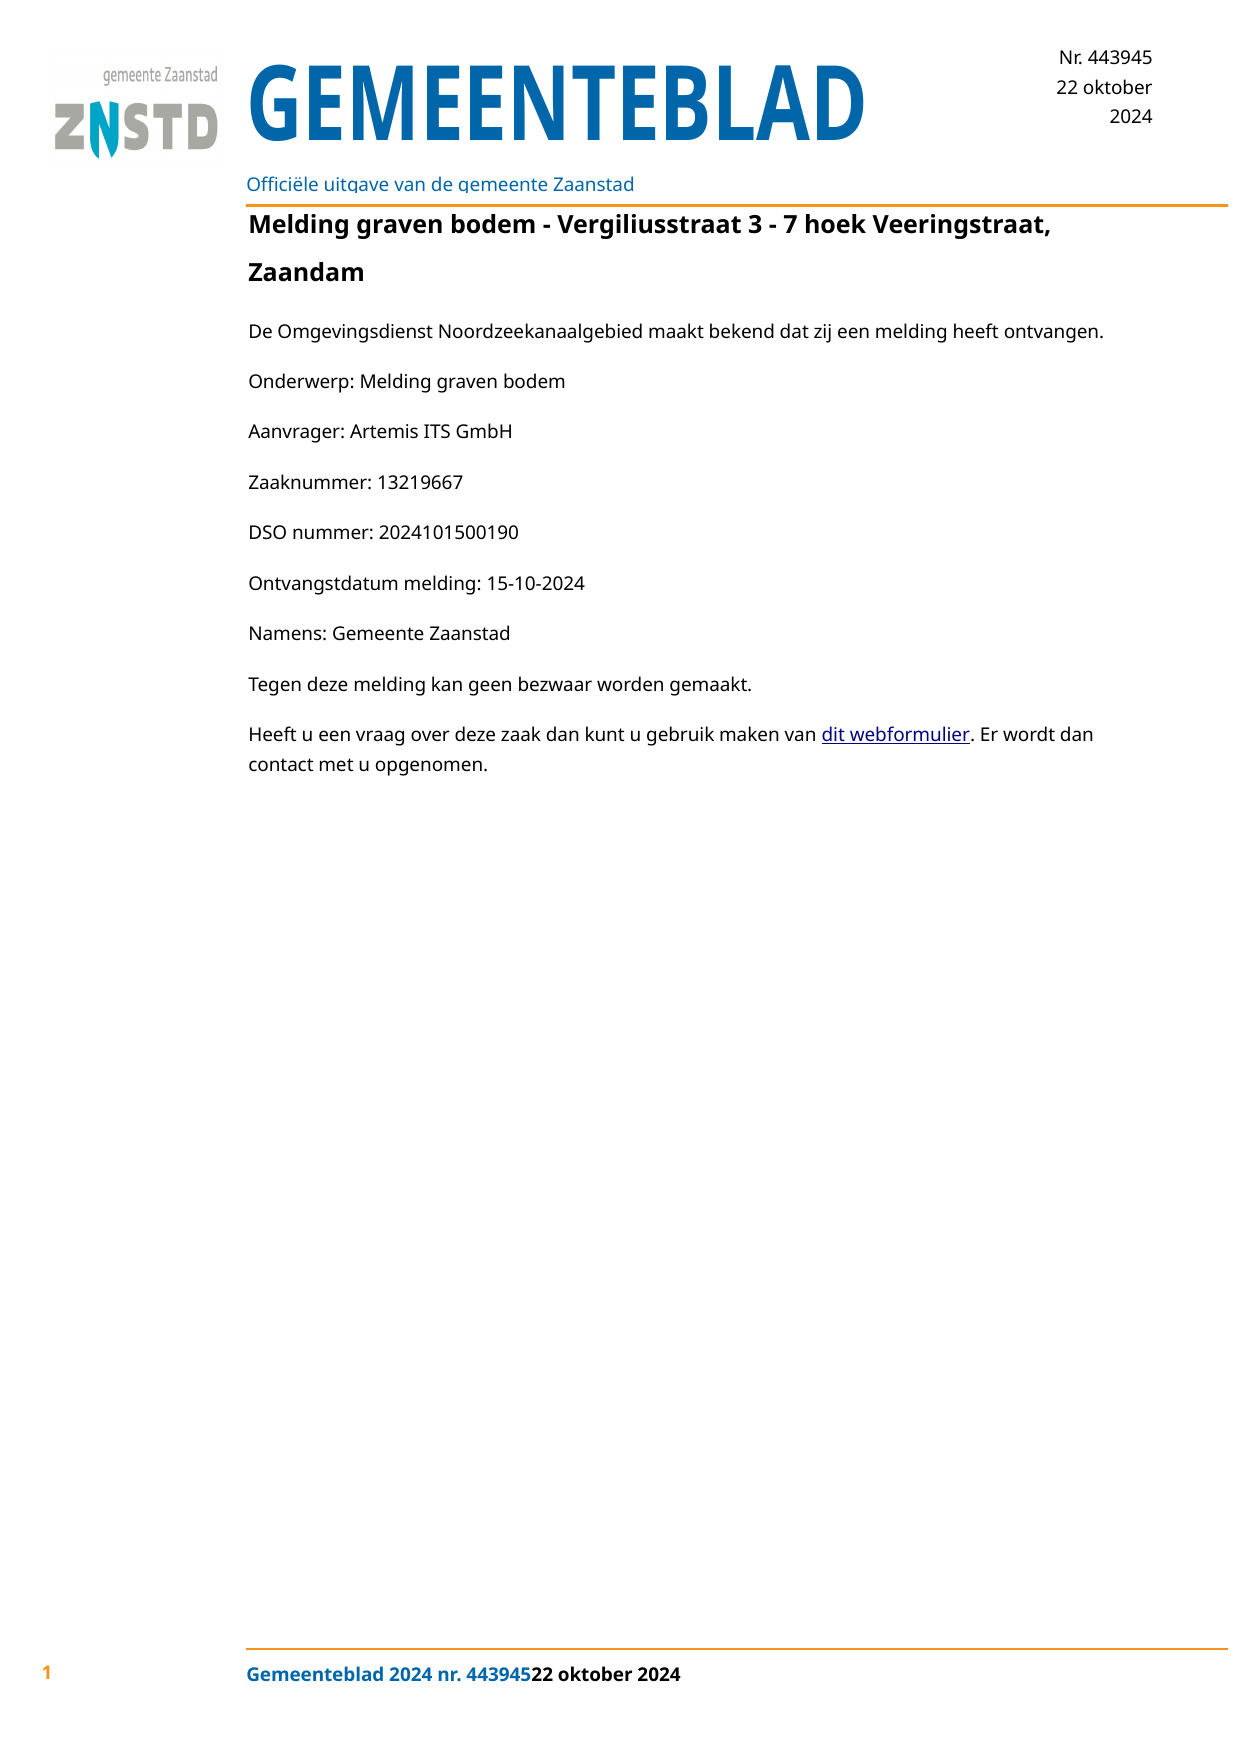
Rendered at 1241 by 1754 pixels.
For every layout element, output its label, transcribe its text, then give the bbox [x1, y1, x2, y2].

text Zaaknummer: 13219667 [248, 469, 1152, 495]
text Melding graven bodem - Vergiliusstraat 3 - 7 hoek Veeringstraat, Zaandam [248, 207, 1152, 288]
text De Omgevingsdienst Noordzeekanaalgebied maakt bekend dat zij een melding heeft ontvangen. [248, 318, 1152, 344]
text Onderwerp: Melding graven bodem [248, 368, 1152, 394]
text Heeft u een vraag over deze zaak dan kunt u gebruik maken van dit webformulier. Er wordt dan contact met u opgenomen. [248, 721, 1152, 777]
text Tegen deze melding kan geen bezwaar worden gemaakt. [248, 671, 1152, 697]
text Ontvangstdatum melding: 15-10-2024 [248, 570, 1152, 596]
text Namens: Gemeente Zaanstad [248, 620, 1152, 646]
text Aanvrager: Artemis ITS GmbH [248, 419, 1152, 444]
picture [41, 47, 231, 172]
text DSO nummer: 2024101500190 [248, 519, 1152, 545]
